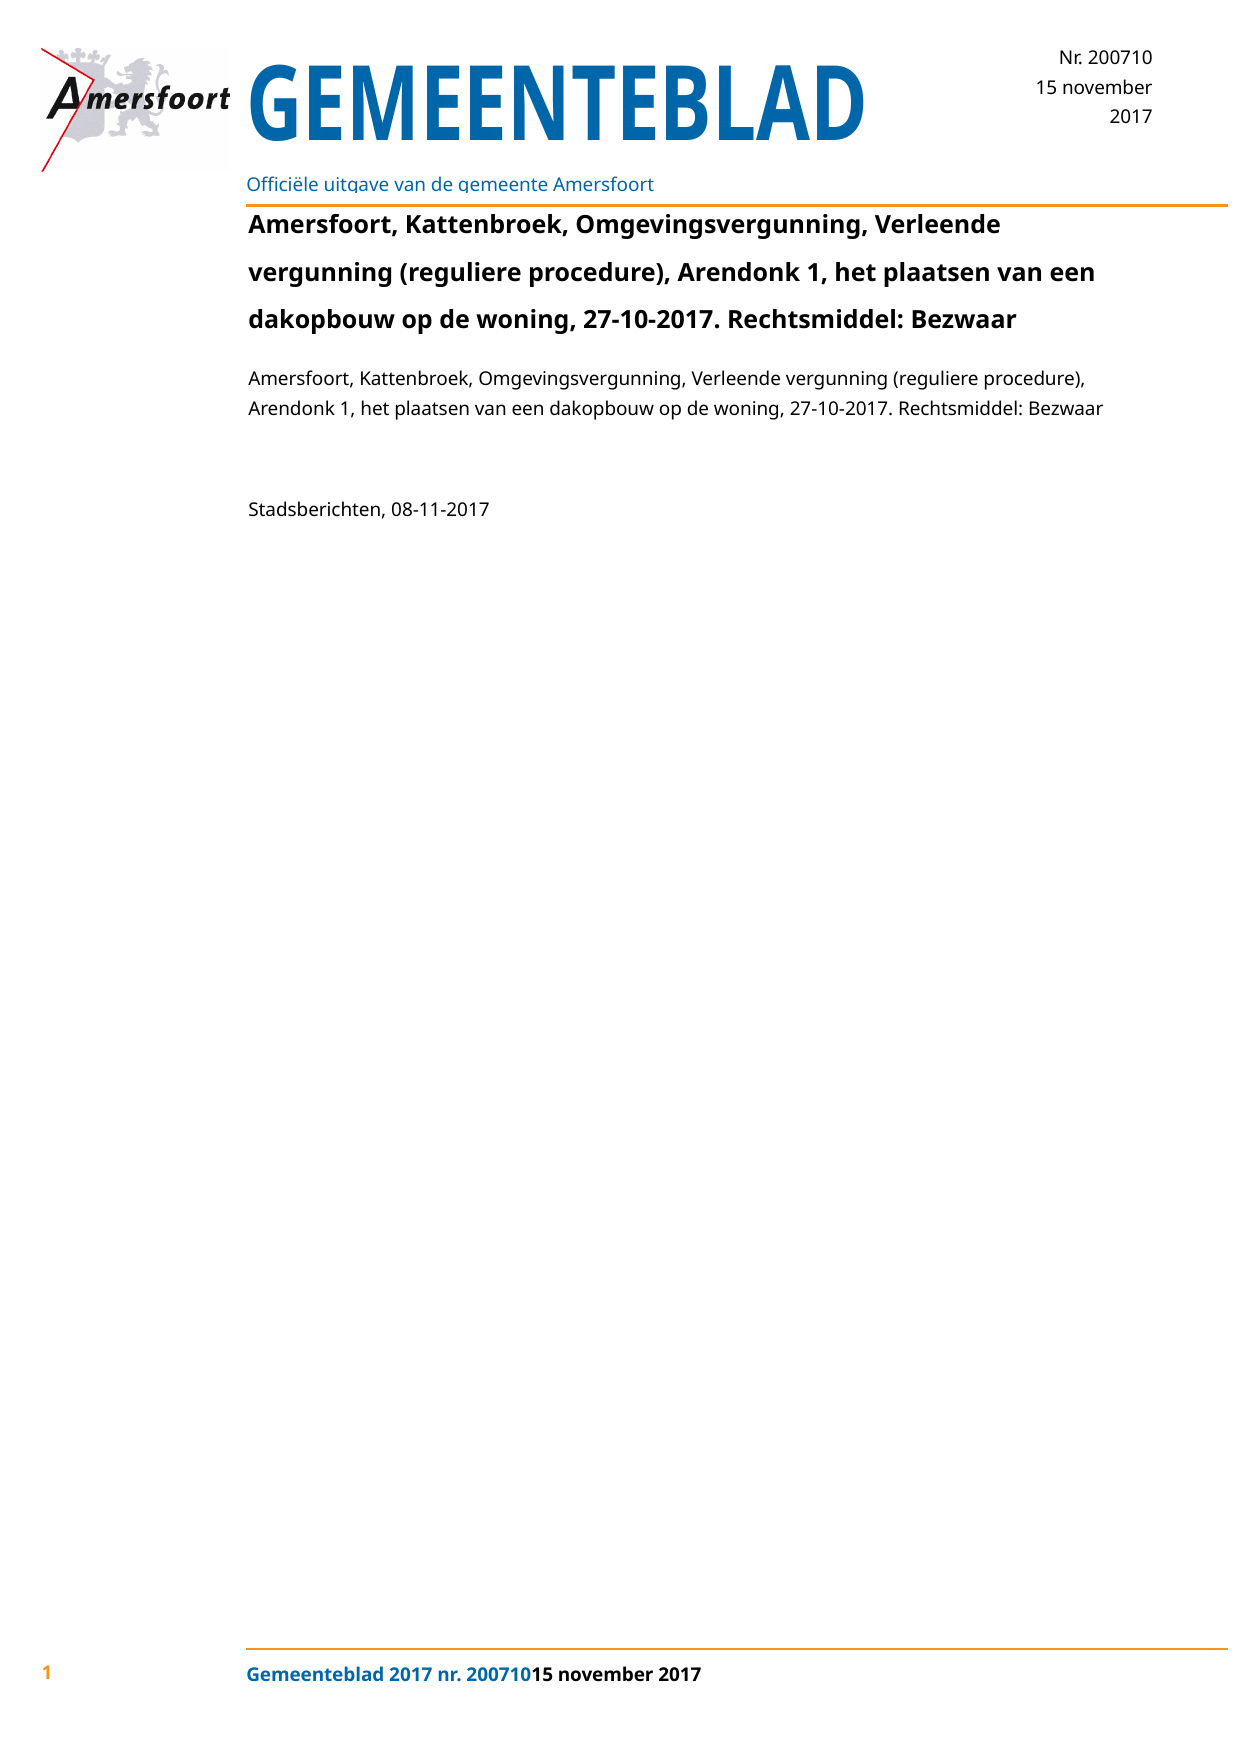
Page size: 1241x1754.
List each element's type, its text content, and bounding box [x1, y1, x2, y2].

text Amersfoort, Kattenbroek, Omgevingsvergunning, Verleende vergunning (reguliere procedure), Arendonk 1, het plaatsen van een dakopbouw op de woning, 27-10-2017. Rechtsmiddel: Bezwaar [248, 207, 1152, 336]
text Amersfoort, Kattenbroek, Omgevingsvergunning, Verleende vergunning (reguliere procedure), Arendonk 1, het plaatsen van een dakopbouw op de woning, 27-10-2017. Rechtsmiddel: Bezwaar [248, 366, 1152, 421]
text Stadsberichten, 08-11-2017 [248, 496, 1152, 522]
picture [41, 47, 231, 172]
